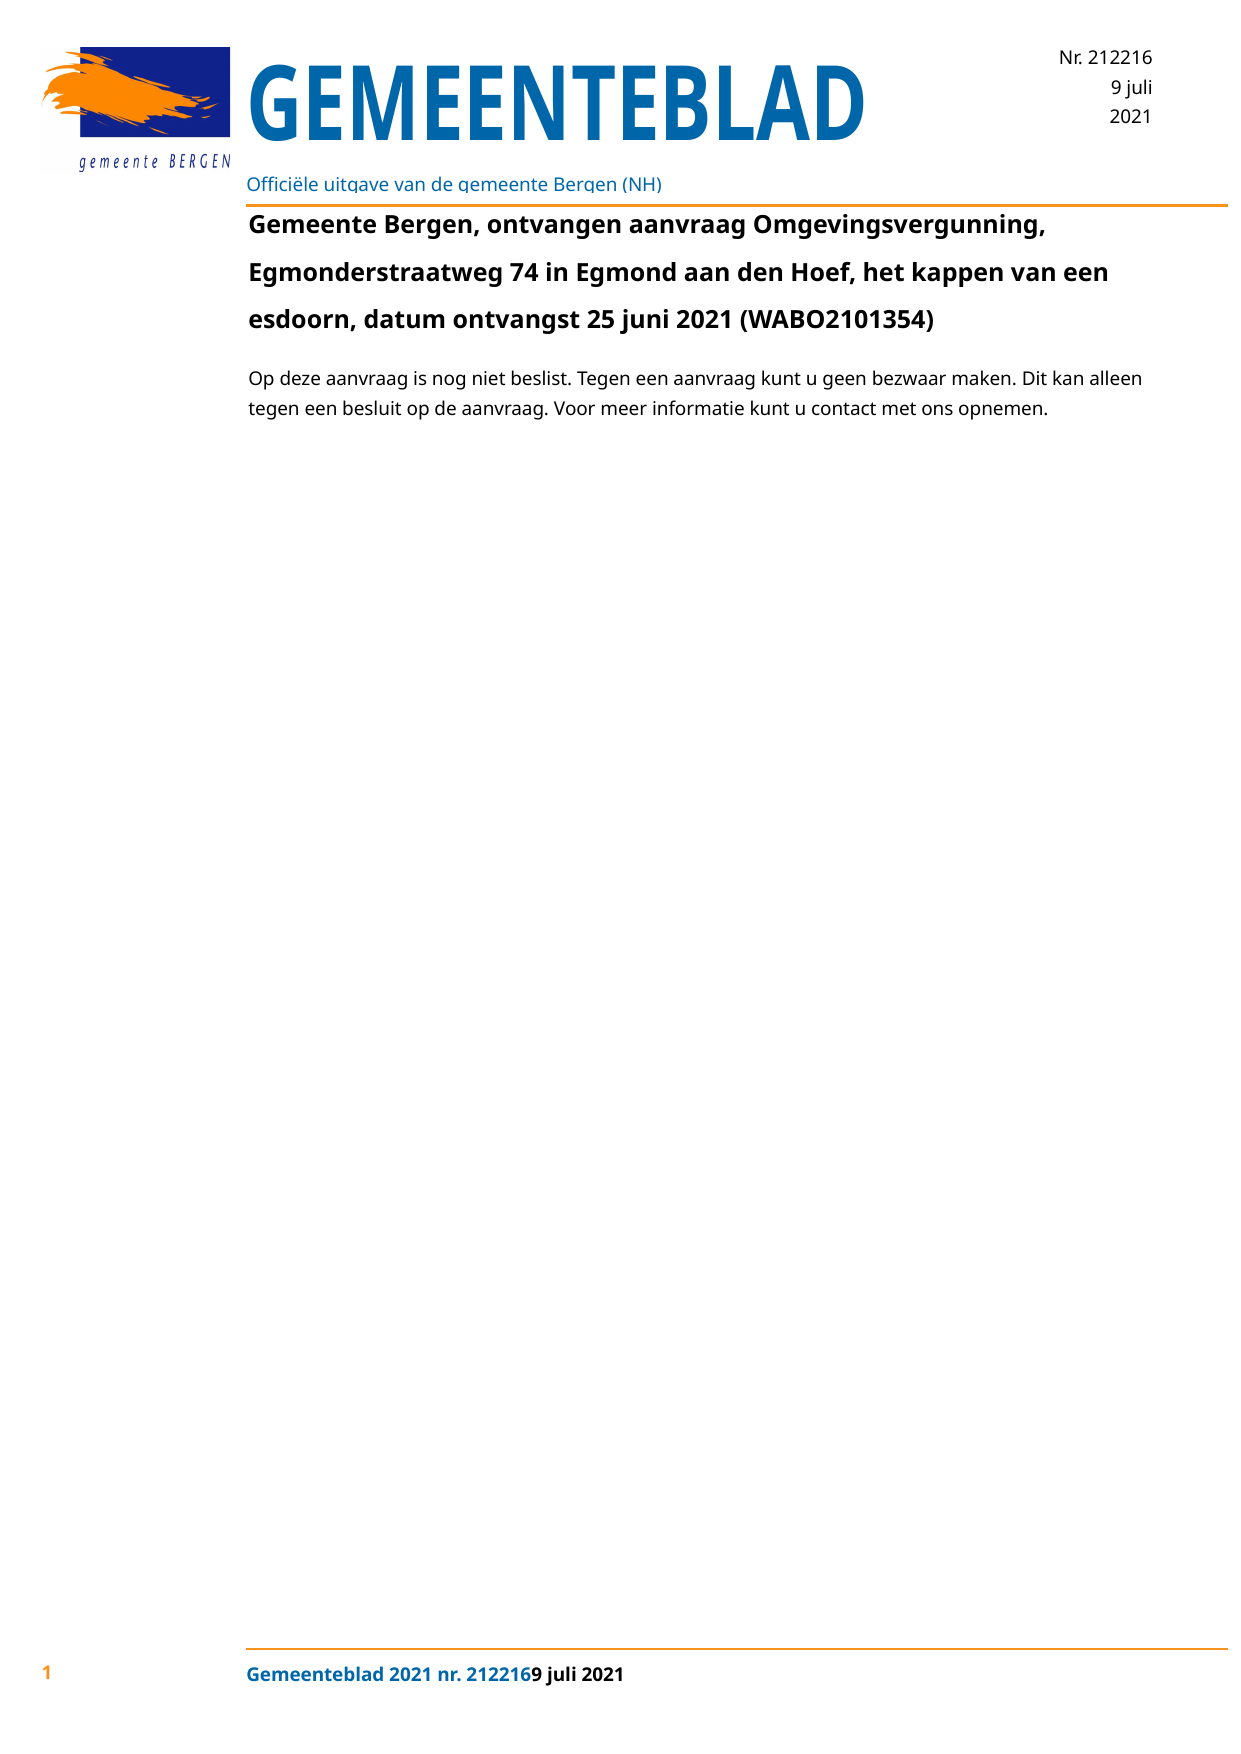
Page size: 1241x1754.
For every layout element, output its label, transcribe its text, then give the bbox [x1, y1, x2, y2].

text Gemeente Bergen, ontvangen aanvraag Omgevingsvergunning, Egmonderstraatweg 74 in Egmond aan den Hoef, het kappen van een esdoorn, datum ontvangst 25 juni 2021 (WABO2101354) [248, 207, 1152, 336]
picture [41, 47, 231, 172]
text Op deze aanvraag is nog niet beslist. Tegen een aanvraag kunt u geen bezwaar maken. Dit kan alleen tegen een besluit op de aanvraag. Voor meer informatie kunt u contact met ons opnemen. [248, 366, 1152, 421]
